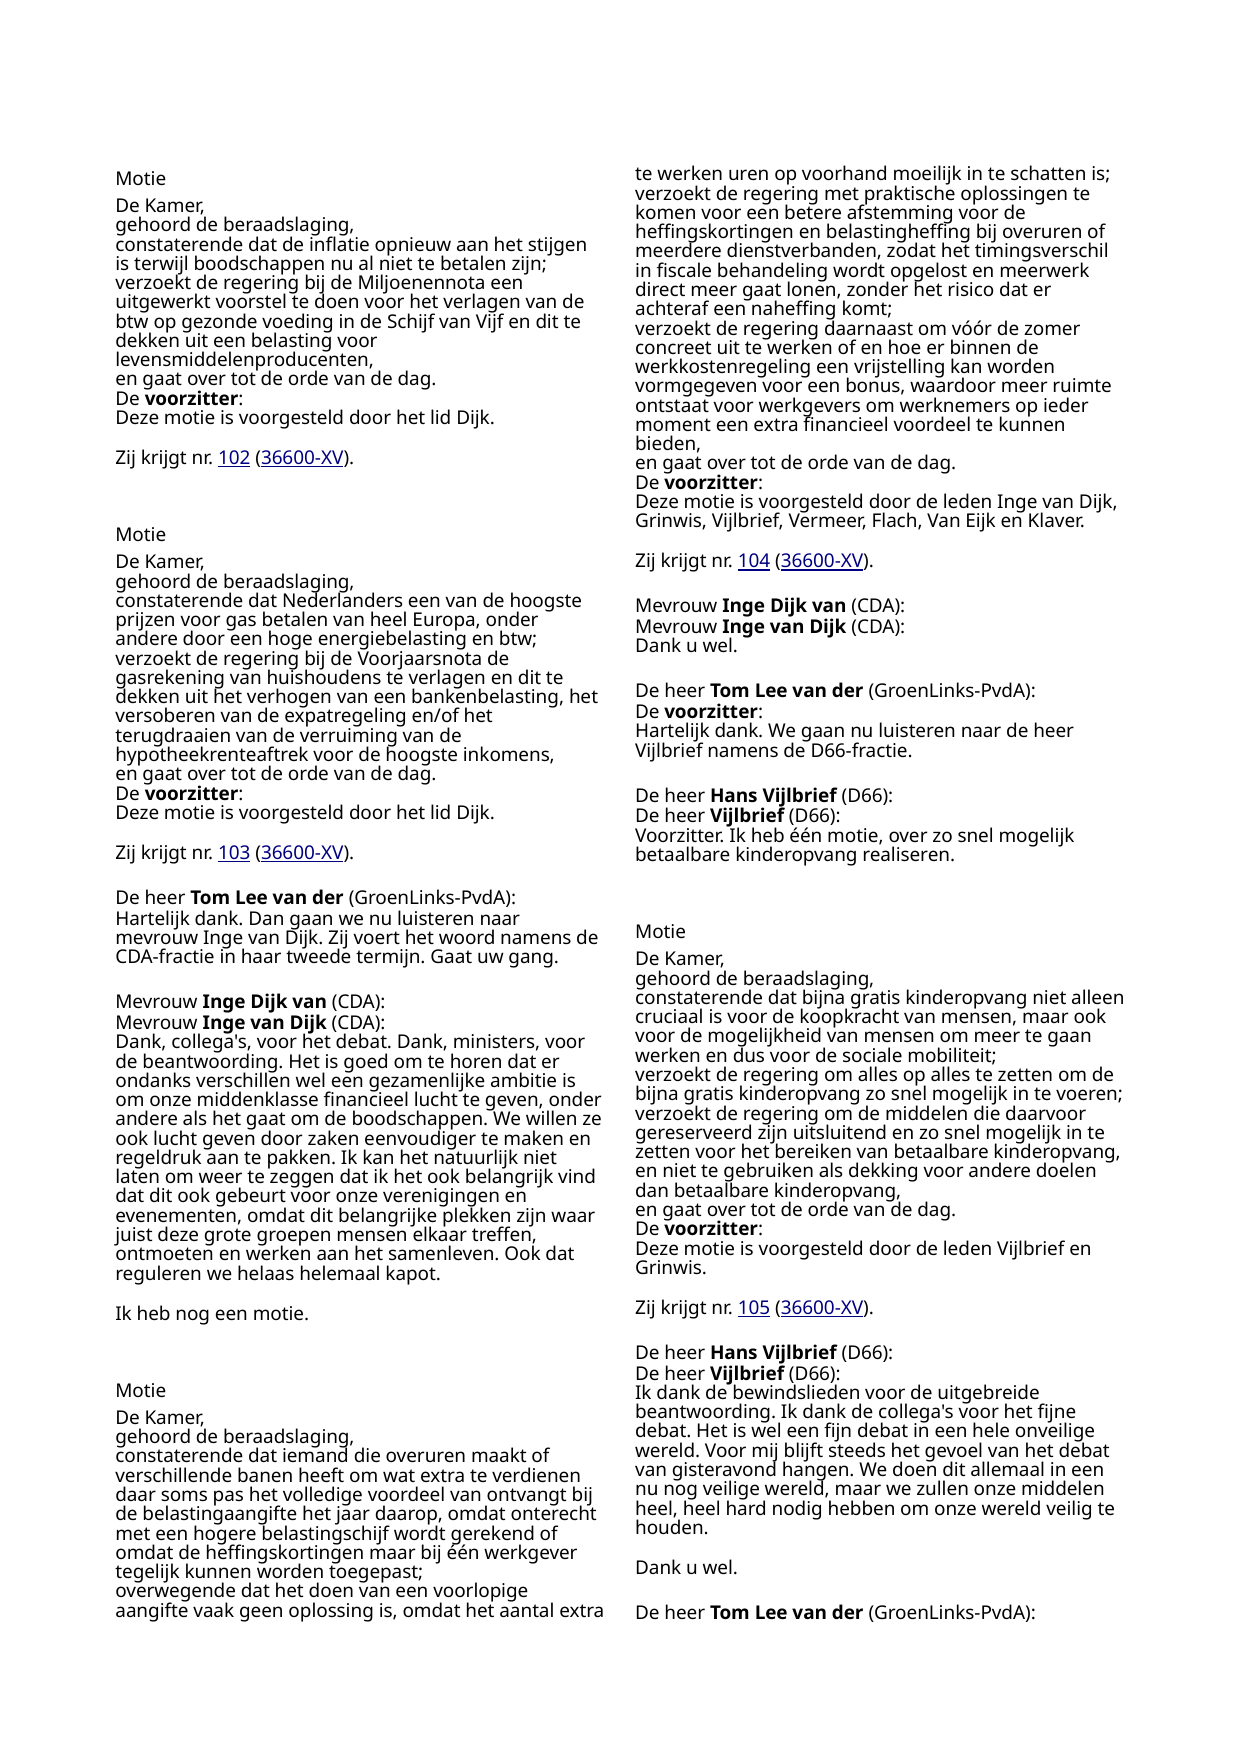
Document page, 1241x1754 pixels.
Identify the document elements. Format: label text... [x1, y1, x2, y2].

text Voorzitter. Ik heb één motie, over zo snel mogelijk betaalbare kinderopvang realiseren. [635, 827, 1125, 865]
text De voorzitter: [635, 703, 1125, 722]
text Motie [115, 522, 605, 547]
text constaterende dat de inflatie opnieuw aan het stijgen is terwijl boodschappen nu al niet te betalen zijn; [115, 236, 605, 274]
text Zij krijgt nr. 104 (36600-XV). [635, 552, 1125, 571]
text en gaat over tot de orde van de dag. [635, 1201, 1125, 1220]
text Ik heb nog een motie. [115, 1304, 605, 1324]
text constaterende dat Nederlanders een van de hoogste prijzen voor gas betalen van heel Europa, onder andere door een hoge energiebelasting en btw; [115, 592, 605, 650]
text De heer Tom Lee van der (GroenLinks-PvdA): [115, 884, 605, 910]
text De heer Tom Lee van der (GroenLinks-PvdA): [635, 1599, 1125, 1624]
text Ik dank de bewindslieden voor de uitgebreide beantwoording. Ik dank de collega's voor het fijne debat. Het is wel een fijn debat in een hele onveilige wereld. Voor mij blijft steeds het gevoel van het debat van gisteravond hangen. We doen dit allemaal in een nu nog veilige wereld, maar we zullen onze middelen heel, heel hard nodig hebben om onze wereld veilig te houden. [635, 1384, 1125, 1538]
text Mevrouw Inge van Dijk (CDA): [115, 1014, 605, 1033]
text De voorzitter: [115, 390, 605, 409]
text gehoord de beraadslaging, [115, 216, 605, 236]
text Zij krijgt nr. 103 (36600-XV). [115, 844, 605, 863]
text Mevrouw Inge Dijk van (CDA): [115, 988, 605, 1014]
text Hartelijk dank. We gaan nu luisteren naar de heer Vijlbrief namens de D66-fractie. [635, 722, 1125, 761]
text Dank, collega's, voor het debat. Dank, ministers, voor de beantwoording. Het is goed om te horen dat er ondanks verschillen wel een gezamenlijke ambitie is om onze middenklasse financieel lucht te geven, onder andere als het gaat om de boodschappen. We willen ze ook lucht geven door zaken eenvoudiger te maken en regeldruk aan te pakken. Ik kan het natuurlijk niet laten om weer te zeggen dat ik het ook belangrijk vind dat dit ook gebeurt voor onze verenigingen en evenementen, omdat dit belangrijke plekken zijn waar juist deze grote groepen mensen elkaar treffen, ontmoeten en werken aan het samenleven. Ook dat reguleren we helaas helemaal kapot. [115, 1033, 605, 1284]
text De Kamer, [115, 197, 605, 216]
text De heer Hans Vijlbrief (D66): [635, 1339, 1125, 1364]
text De heer Hans Vijlbrief (D66): [635, 782, 1125, 807]
text De heer Tom Lee van der (GroenLinks-PvdA): [635, 677, 1125, 703]
text Motie [635, 919, 1125, 944]
text De voorzitter: [635, 474, 1125, 493]
text Motie [115, 1377, 605, 1403]
text De Kamer, [635, 950, 1125, 970]
text De voorzitter: [635, 1220, 1125, 1239]
text en gaat over tot de orde van de dag. [635, 454, 1125, 474]
text De Kamer, [115, 553, 605, 573]
text gehoord de beraadslaging, [635, 970, 1125, 989]
text verzoekt de regering bij de Miljoenennota een uitgewerkt voorstel te doen voor het verlagen van de btw op gezonde voeding in de Schijf van Vijf en dit te dekken uit een belasting voor levensmiddelenproducenten, [115, 274, 605, 370]
text Deze motie is voorgesteld door de leden Inge van Dijk, Grinwis, Vijlbrief, Vermeer, Flach, Van Eijk en Klaver. [635, 493, 1125, 531]
text De Kamer, [115, 1409, 605, 1428]
text De heer Vijlbrief (D66): [635, 1364, 1125, 1384]
text Zij krijgt nr. 105 (36600-XV). [635, 1299, 1125, 1318]
text overwegende dat het doen van een voorlopige aangifte vaak geen oplossing is, omdat het aantal extra [115, 1582, 605, 1621]
text verzoekt de regering om de middelen die daarvoor gereserveerd zijn uitsluitend en zo snel mogelijk in te zetten voor het bereiken van betaalbare kinderopvang, en niet te gebruiken als dekking voor andere doelen dan betaalbare kinderopvang, [635, 1104, 1125, 1201]
text Hartelijk dank. Dan gaan we nu luisteren naar mevrouw Inge van Dijk. Zij voert het woord namens de CDA-fractie in haar tweede termijn. Gaat uw gang. [115, 910, 605, 967]
text constaterende dat bijna gratis kinderopvang niet alleen cruciaal is voor de koopkracht van mensen, maar ook voor de mogelijkheid van mensen om meer te gaan werken en dus voor de sociale mobiliteit; [635, 989, 1125, 1066]
text gehoord de beraadslaging, [115, 573, 605, 592]
text Deze motie is voorgesteld door het lid Dijk. [115, 409, 605, 428]
text Deze motie is voorgesteld door de leden Vijlbrief en Grinwis. [635, 1239, 1125, 1278]
text verzoekt de regering bij de Voorjaarsnota de gasrekening van huishoudens te verlagen en dit te dekken uit het verhogen van een bankenbelasting, het versoberen van de expatregeling en/of het terugdraaien van de verruiming van de hypotheekrenteaftrek voor de hoogste inkomens, [115, 650, 605, 765]
text Dank u wel. [635, 1559, 1125, 1578]
text verzoekt de regering daarnaast om vóór de zomer concreet uit te werken of en hoe er binnen de werkkostenregeling een vrijstelling kan worden vormgegeven voor een bonus, waardoor meer ruimte ontstaat voor werkgevers om werknemers op ieder moment een extra financieel voordeel te kunnen bieden, [635, 319, 1125, 454]
text De voorzitter: [115, 784, 605, 804]
text Motie [115, 165, 605, 191]
text gehoord de beraadslaging, [115, 1428, 605, 1447]
text Deze motie is voorgesteld door het lid Dijk. [115, 804, 605, 823]
text te werken uren op voorhand moeilijk in te schatten is; [635, 165, 1125, 184]
text Mevrouw Inge Dijk van (CDA): [635, 592, 1125, 618]
text Mevrouw Inge van Dijk (CDA): [635, 618, 1125, 637]
text De heer Vijlbrief (D66): [635, 807, 1125, 827]
text verzoekt de regering om alles op alles te zetten om de bijna gratis kinderopvang zo snel mogelijk in te voeren; [635, 1066, 1125, 1104]
text constaterende dat iemand die overuren maakt of verschillende banen heeft om wat extra te verdienen daar soms pas het volledige voordeel van ontvangt bij de belastingaangifte het jaar daarop, omdat onterecht met een hogere belastingschijf wordt gerekend of omdat de heffingskortingen maar bij één werkgever tegelijk kunnen worden toegepast; [115, 1447, 605, 1582]
text verzoekt de regering met praktische oplossingen te komen voor een betere afstemming voor de heffingskortingen en belastingheffing bij overuren of meerdere dienstverbanden, zodat het timingsverschil in fiscale behandeling wordt opgelost en meerwerk direct meer gaat lonen, zonder het risico dat er achteraf een naheffing komt; [635, 184, 1125, 319]
text Dank u wel. [635, 637, 1125, 657]
text Zij krijgt nr. 102 (36600-XV). [115, 449, 605, 468]
text en gaat over tot de orde van de dag. [115, 370, 605, 390]
text en gaat over tot de orde van de dag. [115, 765, 605, 784]
